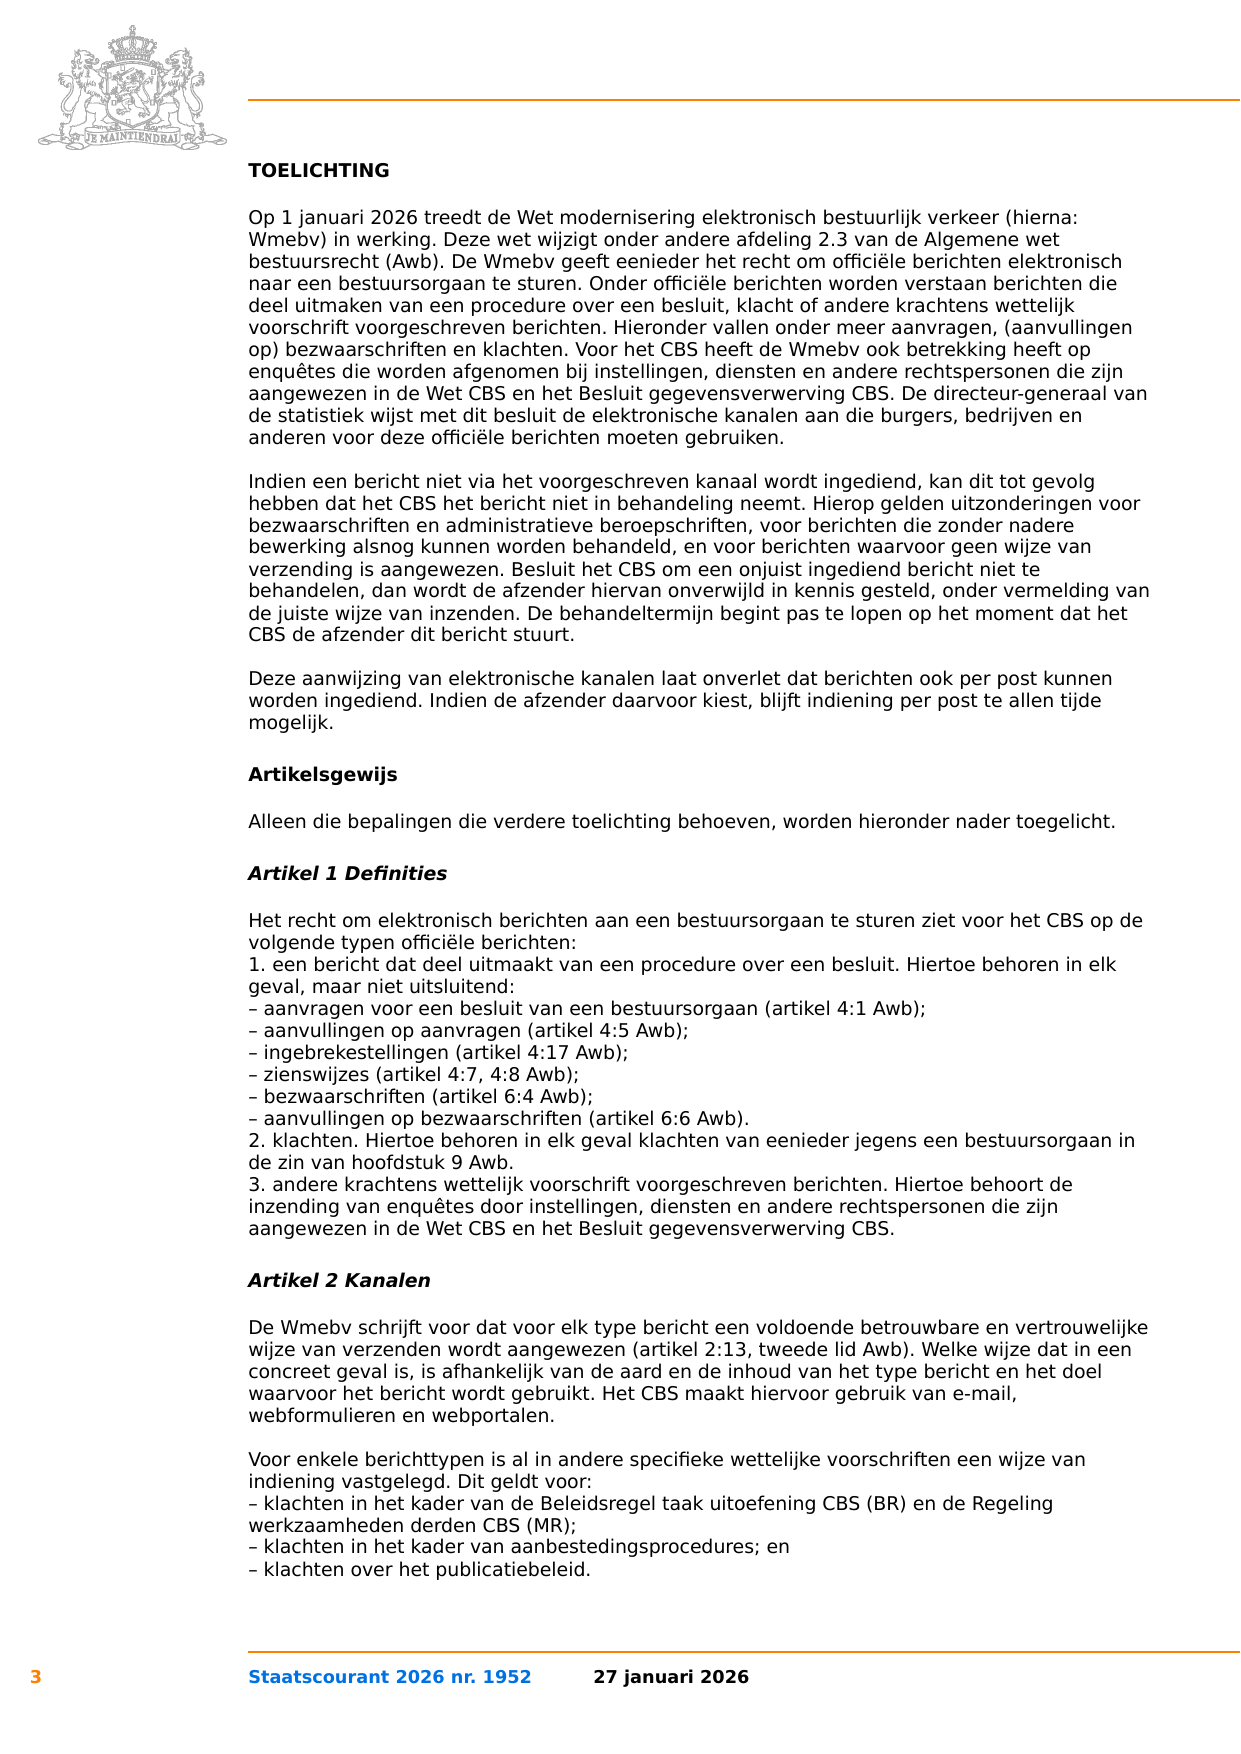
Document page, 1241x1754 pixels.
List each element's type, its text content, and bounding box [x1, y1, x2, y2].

text – bezwaarschriften (artikel 6:4 Awb); [248, 1086, 1163, 1108]
text – klachten in het kader van aanbestedingsprocedures; en [248, 1536, 1163, 1558]
text Het recht om elektronisch berichten aan een bestuursorgaan te sturen ziet voor het CBS op de volgende typen officiële berichten: [248, 910, 1163, 954]
text – aanvullingen op aanvragen (artikel 4:5 Awb); [248, 1020, 1163, 1042]
subtitle Artikel 2 Kanalen [248, 1270, 1163, 1292]
text Alleen die bepalingen die verdere toelichting behoeven, worden hieronder nader toegelicht. [248, 811, 1163, 833]
text – zienswijzes (artikel 4:7, 4:8 Awb); [248, 1064, 1163, 1086]
subtitle TOELICHTING [248, 160, 1163, 182]
text Deze aanwijzing van elektronische kanalen laat onverlet dat berichten ook per post kunnen worden ingediend. Indien de afzender daarvoor kiest, blijft indiening per post te allen tijde mogelijk. [248, 668, 1163, 734]
text 3. andere krachtens wettelijk voorschrift voorgeschreven berichten. Hiertoe behoort de inzending van enquêtes door instellingen, diensten en andere rechtspersonen die zijn aangewezen in de Wet CBS en het Besluit gegevensverwerving CBS. [248, 1174, 1163, 1240]
subtitle Artikel 1 Definities [248, 863, 1163, 885]
text – ingebrekestellingen (artikel 4:17 Awb); [248, 1042, 1163, 1064]
text 2. klachten. Hiertoe behoren in elk geval klachten van eenieder jegens een bestuursorgaan in de zin van hoofdstuk 9 Awb. [248, 1130, 1163, 1174]
text Indien een bericht niet via het voorgeschreven kanaal wordt ingediend, kan dit tot gevolg hebben dat het CBS het bericht niet in behandeling neemt. Hierop gelden uitzonderingen voor bezwaarschriften en administratieve beroepschriften, voor berichten die zonder nadere bewerking alsnog kunnen worden behandeld, en voor berichten waarvoor geen wijze van verzending is aangewezen. Besluit het CBS om een onjuist ingediend bericht niet te behandelen, dan wordt de afzender hiervan onverwijld in kennis gesteld, onder vermelding van de juiste wijze van inzenden. De behandeltermijn begint pas te lopen op het moment dat het CBS de afzender dit bericht stuurt. [248, 471, 1163, 646]
text 1. een bericht dat deel uitmaakt van een procedure over een besluit. Hiertoe behoren in elk geval, maar niet uitsluitend: [248, 954, 1163, 998]
text – klachten over het publicatiebeleid. [248, 1558, 1163, 1580]
subtitle Artikelsgewijs [248, 764, 1163, 786]
text De Wmebv schrijft voor dat voor elk type bericht een voldoende betrouwbare en vertrouwelijke wijze van verzenden wordt aangewezen (artikel 2:13, tweede lid Awb). Welke wijze dat in een concreet geval is, is afhankelijk van de aard en de inhoud van het type bericht en het doel waarvoor het bericht wordt gebruikt. Het CBS maakt hiervoor gebruik van e-mail, webformulieren en webportalen. [248, 1317, 1163, 1427]
text Voor enkele berichttypen is al in andere specifieke wettelijke voorschriften een wijze van indiening vastgelegd. Dit geldt voor: [248, 1448, 1163, 1492]
text Op 1 januari 2026 treedt de Wet modernisering elektronisch bestuurlijk verkeer (hierna: Wmebv) in werking. Deze wet wijzigt onder andere afdeling 2.3 van de Algemene wet bestuursrecht (Awb). De Wmebv geeft eenieder het recht om officiële berichten elektronisch naar een bestuursorgaan te sturen. Onder officiële berichten worden verstaan berichten die deel uitmaken van een procedure over een besluit, klacht of andere krachtens wettelijk voorschrift voorgeschreven berichten. Hieronder vallen onder meer aanvragen, (aanvullingen op) bezwaarschriften en klachten. Voor het CBS heeft de Wmebv ook betrekking heeft op enquêtes die worden afgenomen bij instellingen, diensten en andere rechtspersonen die zijn aangewezen in de Wet CBS en het Besluit gegevensverwerving CBS. De directeur-generaal van de statistiek wijst met dit besluit de elektronische kanalen aan die burgers, bedrijven en anderen voor deze officiële berichten moeten gebruiken. [248, 207, 1163, 449]
text – aanvullingen op bezwaarschriften (artikel 6:6 Awb). [248, 1108, 1163, 1130]
text – klachten in het kader van de Beleidsregel taak uitoefening CBS (BR) en de Regeling werkzaamheden derden CBS (MR); [248, 1492, 1163, 1536]
text – aanvragen voor een besluit van een bestuursorgaan (artikel 4:1 Awb); [248, 998, 1163, 1020]
picture [38, 25, 227, 150]
